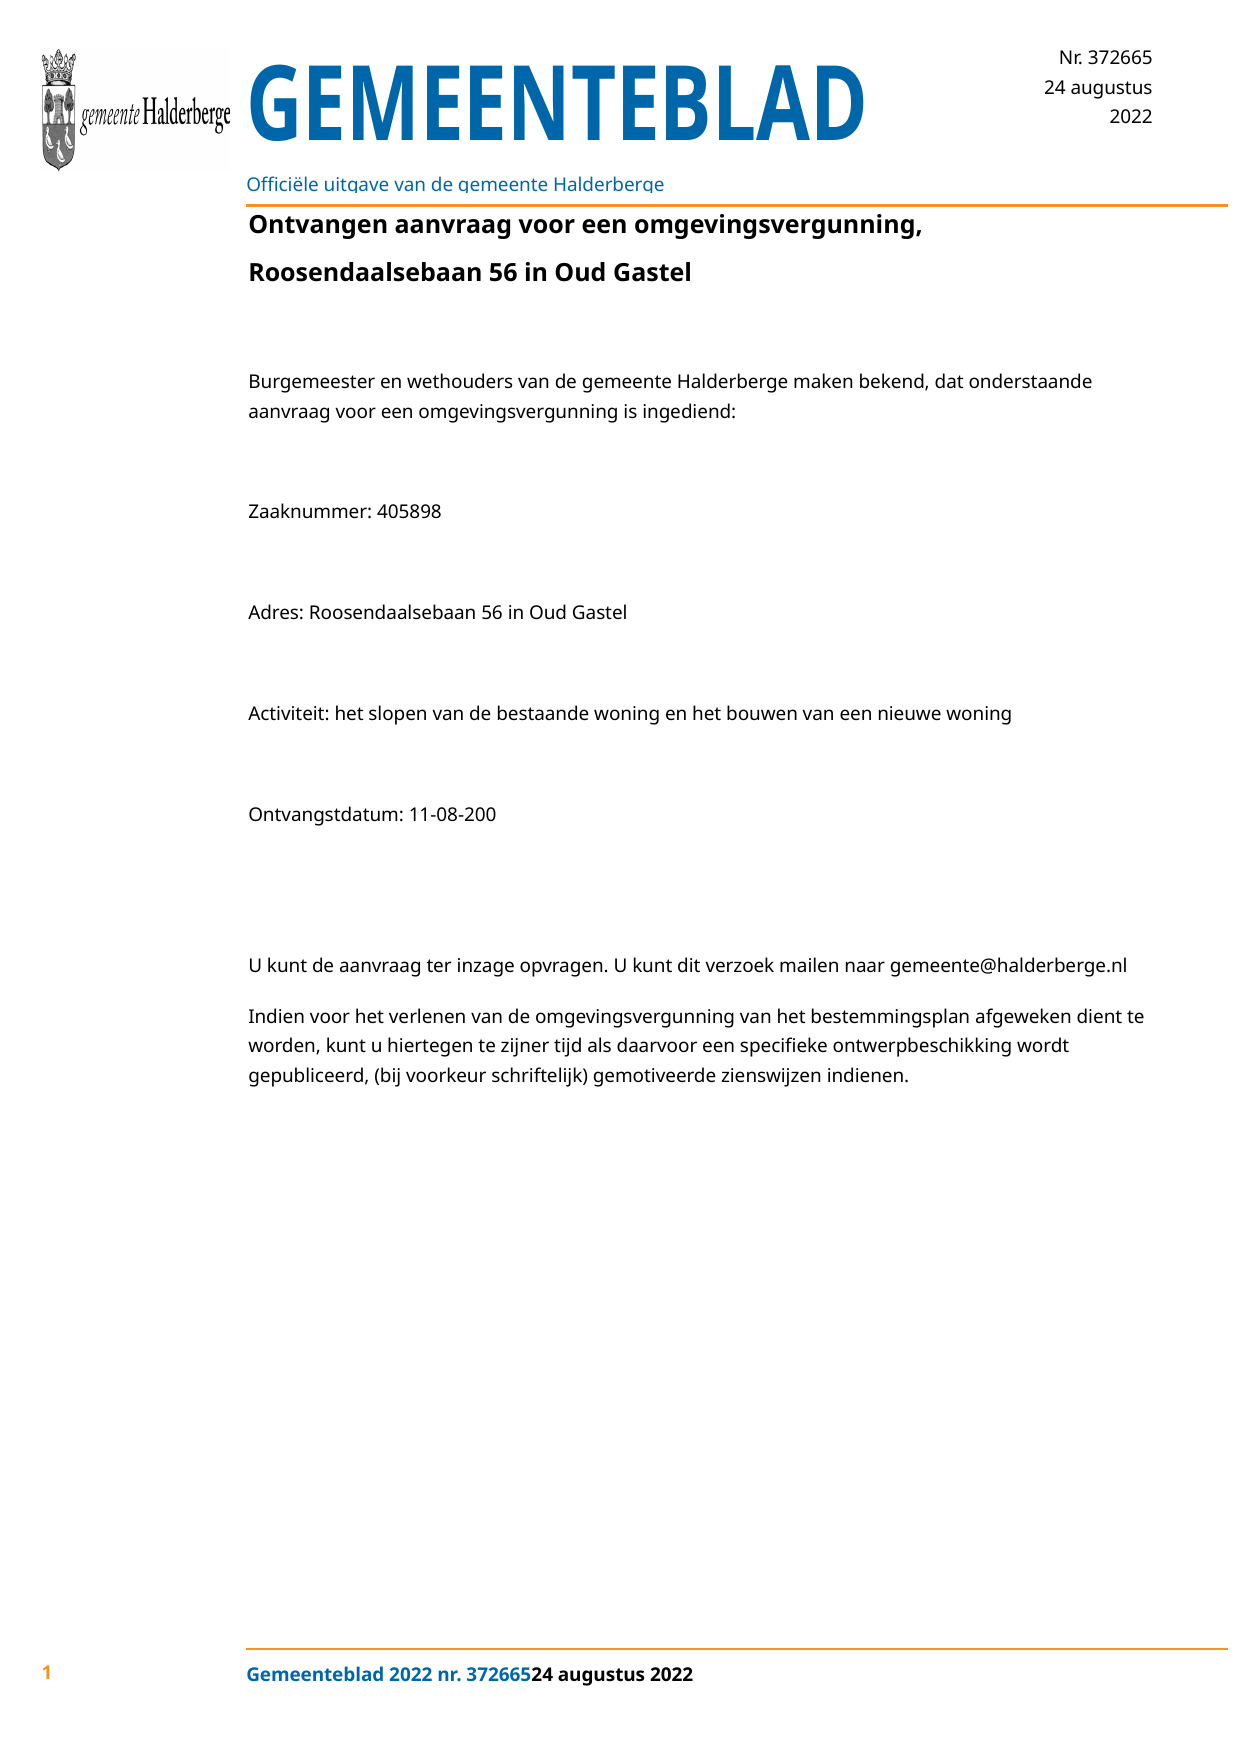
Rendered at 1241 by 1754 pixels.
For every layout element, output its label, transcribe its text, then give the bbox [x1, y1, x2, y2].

text Ontvangen aanvraag voor een omgevingsvergunning, Roosendaalsebaan 56 in Oud Gastel [248, 207, 1152, 288]
text U kunt de aanvraag ter inzage opvragen. U kunt dit verzoek mailen naar gemeente@halderberge.nl [248, 952, 1152, 978]
text Activiteit: het slopen van de bestaande woning en het bouwen van een nieuwe woning [248, 700, 1152, 726]
picture [41, 47, 231, 172]
text Ontvangstdatum: 11-08-200 [248, 801, 1152, 827]
text Indien voor het verlenen van de omgevingsvergunning van het bestemmingsplan afgeweken dient te worden, kunt u hiertegen te zijner tijd als daarvoor een specifieke ontwerpbeschikking wordt gepubliceerd, (bij voorkeur schriftelijk) gemotiveerde zienswijzen indienen. [248, 1003, 1152, 1088]
text Adres: Roosendaalsebaan 56 in Oud Gastel [248, 599, 1152, 625]
text Zaaknummer: 405898 [248, 499, 1152, 524]
text Burgemeester en wethouders van de gemeente Halderberge maken bekend, dat onderstaande aanvraag voor een omgevingsvergunning is ingediend: [248, 368, 1152, 424]
